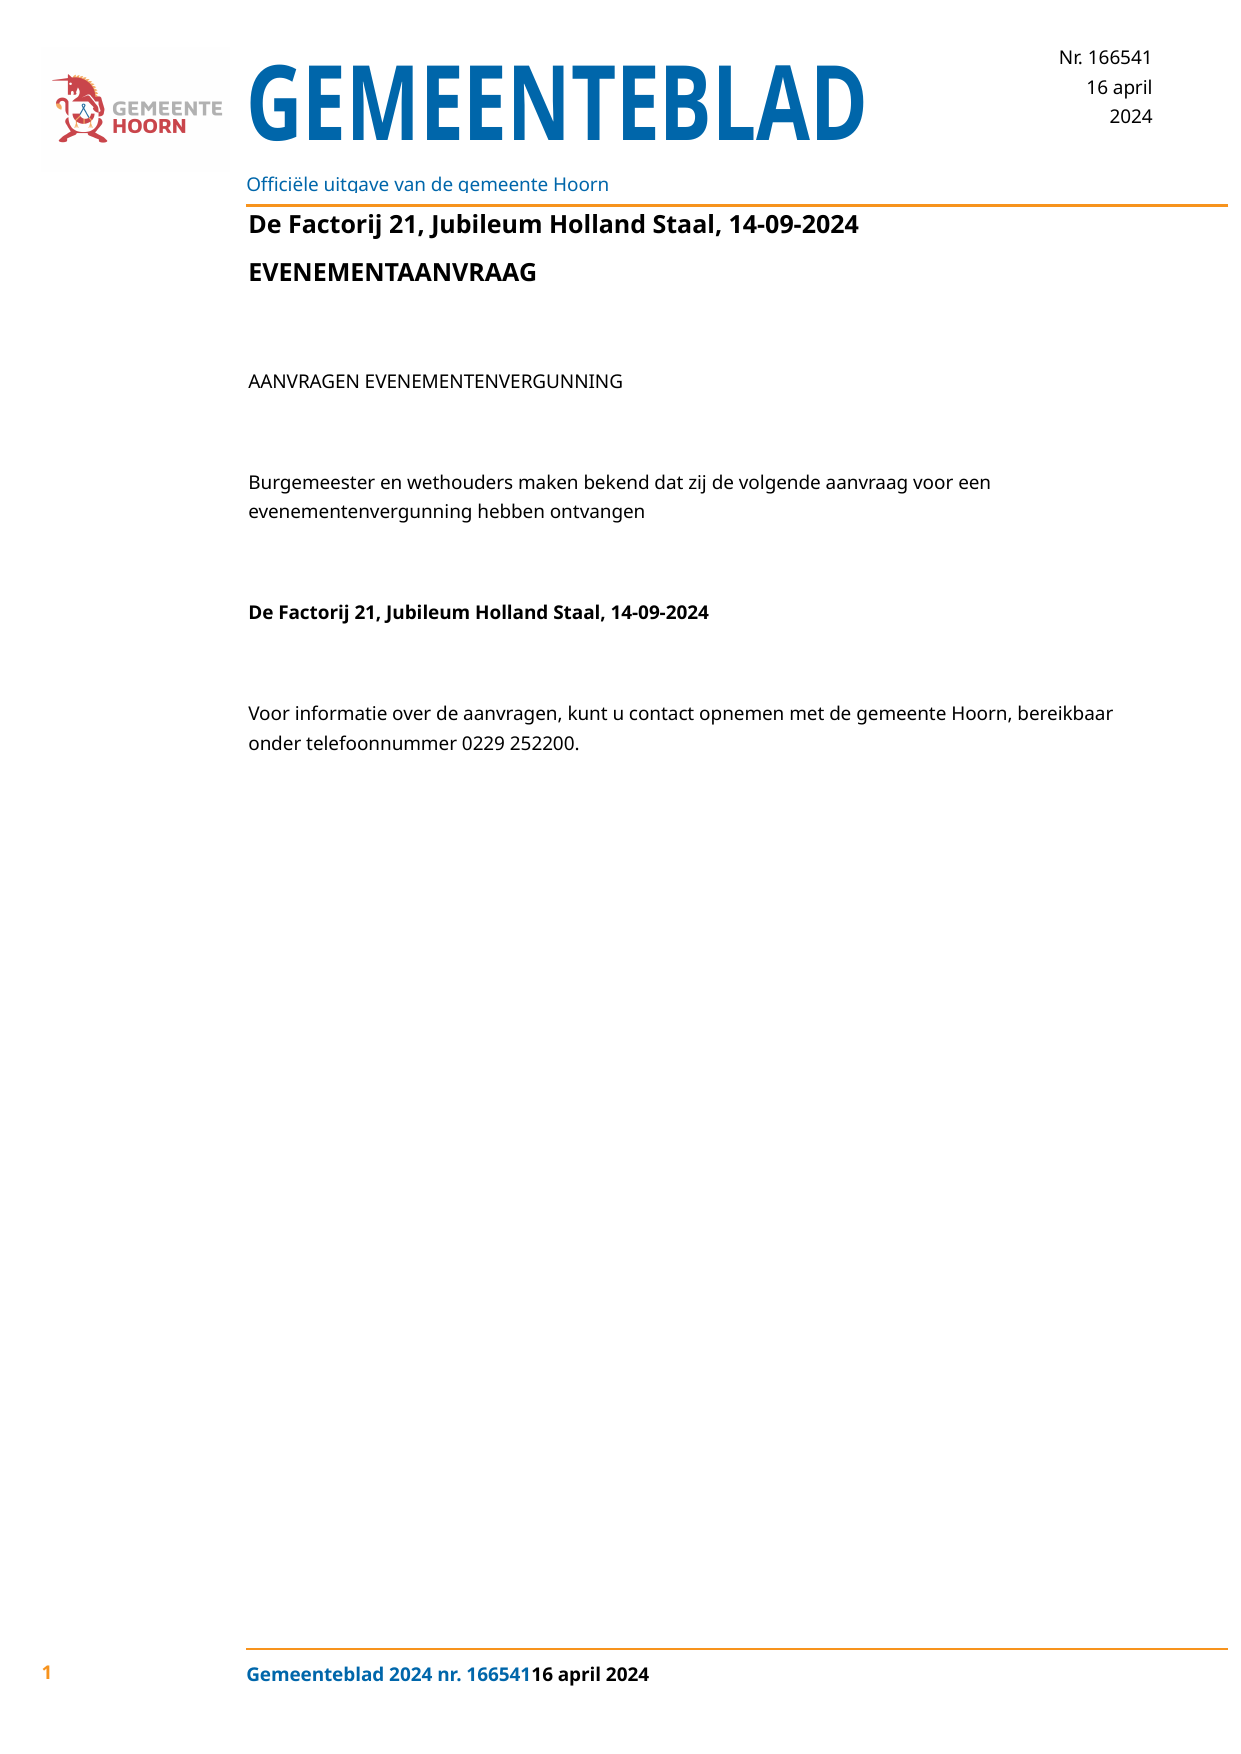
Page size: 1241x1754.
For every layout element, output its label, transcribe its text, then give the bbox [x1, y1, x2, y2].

text Burgemeester en wethouders maken bekend dat zij de volgende aanvraag voor een evenementenvergunning hebben ontvangen [248, 469, 1152, 524]
text AANVRAGEN EVENEMENTENVERGUNNING [248, 368, 1152, 394]
text De Factorij 21, Jubileum Holland Staal, 14-09-2024 EVENEMENTAANVRAAG [248, 207, 1152, 288]
text Voor informatie over de aanvragen, kunt u contact opnemen met de gemeente Hoorn, bereikbaar onder telefoonnummer 0229 252200. [248, 700, 1152, 756]
text De Factorij 21, Jubileum Holland Staal, 14-09-2024 [248, 599, 1152, 625]
picture [41, 47, 231, 172]
